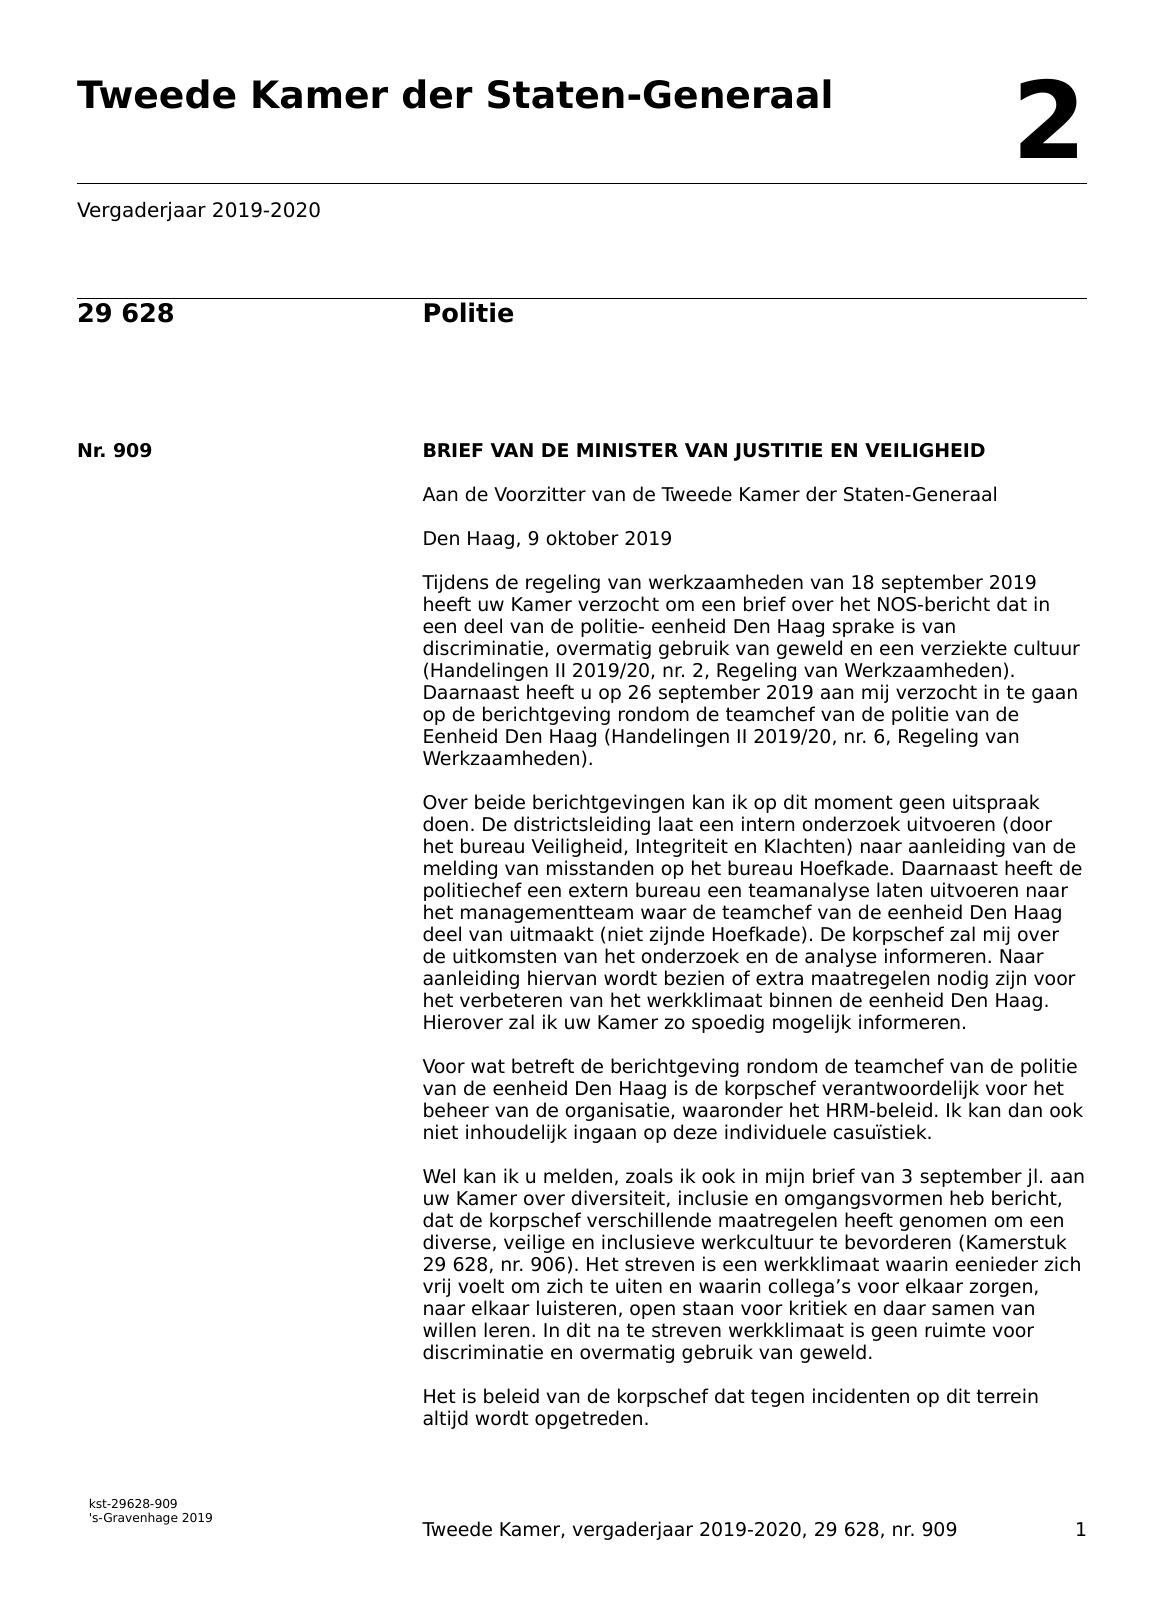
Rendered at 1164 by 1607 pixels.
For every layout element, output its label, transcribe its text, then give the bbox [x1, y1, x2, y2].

text Over beide berichtgevingen kan ik op dit moment geen uitspraak doen. De districtsleiding laat een intern onderzoek uitvoeren (door het bureau Veiligheid, Integriteit en Klachten) naar aanleiding van de melding van misstanden op het bureau Hoefkade. Daarnaast heeft de politiechef een extern bureau een teamanalyse laten uitvoeren naar het managementteam waar de teamchef van de eenheid Den Haag deel van uitmaakt (niet zijnde Hoefkade). De korpschef zal mij over de uitkomsten van het onderzoek en de analyse informeren. Naar aanleiding hiervan wordt bezien of extra maatregelen nodig zijn voor het verbeteren van het werkklimaat binnen de eenheid Den Haag. Hierover zal ik uw Kamer zo spoedig mogelijk informeren. [422, 792, 1087, 1034]
subtitle Nr. 909 BRIEF VAN DE MINISTER VAN JUSTITIE EN VEILIGHEID [77, 440, 1087, 462]
subtitle 29 628 Politie [77, 299, 1087, 329]
text Aan de Voorzitter van de Tweede Kamer der Staten-Generaal [422, 484, 1087, 506]
table_header Tweede Kamer der Staten-Generaal [77, 59, 886, 183]
text Wel kan ik u melden, zoals ik ook in mijn brief van 3 september jl. aan uw Kamer over diversiteit, inclusie en omgangsvormen heb bericht, dat de korpschef verschillende maatregelen heeft genomen om een diverse, veilige en inclusieve werkcultuur te bevorderen (Kamerstuk 29 628, nr. 906). Het streven is een werkklimaat waarin eenieder zich vrij voelt om zich te uiten en waarin collega’s voor elkaar zorgen, naar elkaar luisteren, open staan voor kritiek en daar samen van willen leren. In dit na te streven werkklimaat is geen ruimte voor discriminatie en overmatig gebruik van geweld. [422, 1166, 1087, 1364]
text Den Haag, 9 oktober 2019 [422, 528, 1087, 550]
text Het is beleid van de korpschef dat tegen incidenten op dit terrein altijd wordt opgetreden. [422, 1386, 1087, 1430]
table_header 2 [886, 59, 1087, 183]
text Voor wat betreft de berichtgeving rondom de teamchef van de politie van de eenheid Den Haag is de korpschef verantwoordelijk voor het beheer van de organisatie, waaronder het HRM-beleid. Ik kan dan ook niet inhoudelijk ingaan op deze individuele casuïstiek. [422, 1056, 1087, 1144]
text Tijdens de regeling van werkzaamheden van 18 september 2019 heeft uw Kamer verzocht om een brief over het NOS-bericht dat in een deel van de politie- eenheid Den Haag sprake is van discriminatie, overmatig gebruik van geweld en een verziekte cultuur (Handelingen II 2019/20, nr. 2, Regeling van Werkzaamheden). Daarnaast heeft u op 26 september 2019 aan mij verzocht in te gaan op de berichtgeving rondom de teamchef van de politie van de Eenheid Den Haag (Handelingen II 2019/20, nr. 6, Regeling van Werkzaamheden). [422, 572, 1087, 770]
text 's-Gravenhage 2019 [88, 1511, 323, 1525]
table_cell Vergaderjaar 2019-2020 [77, 184, 1087, 298]
text kst-29628-909 [88, 1497, 323, 1511]
